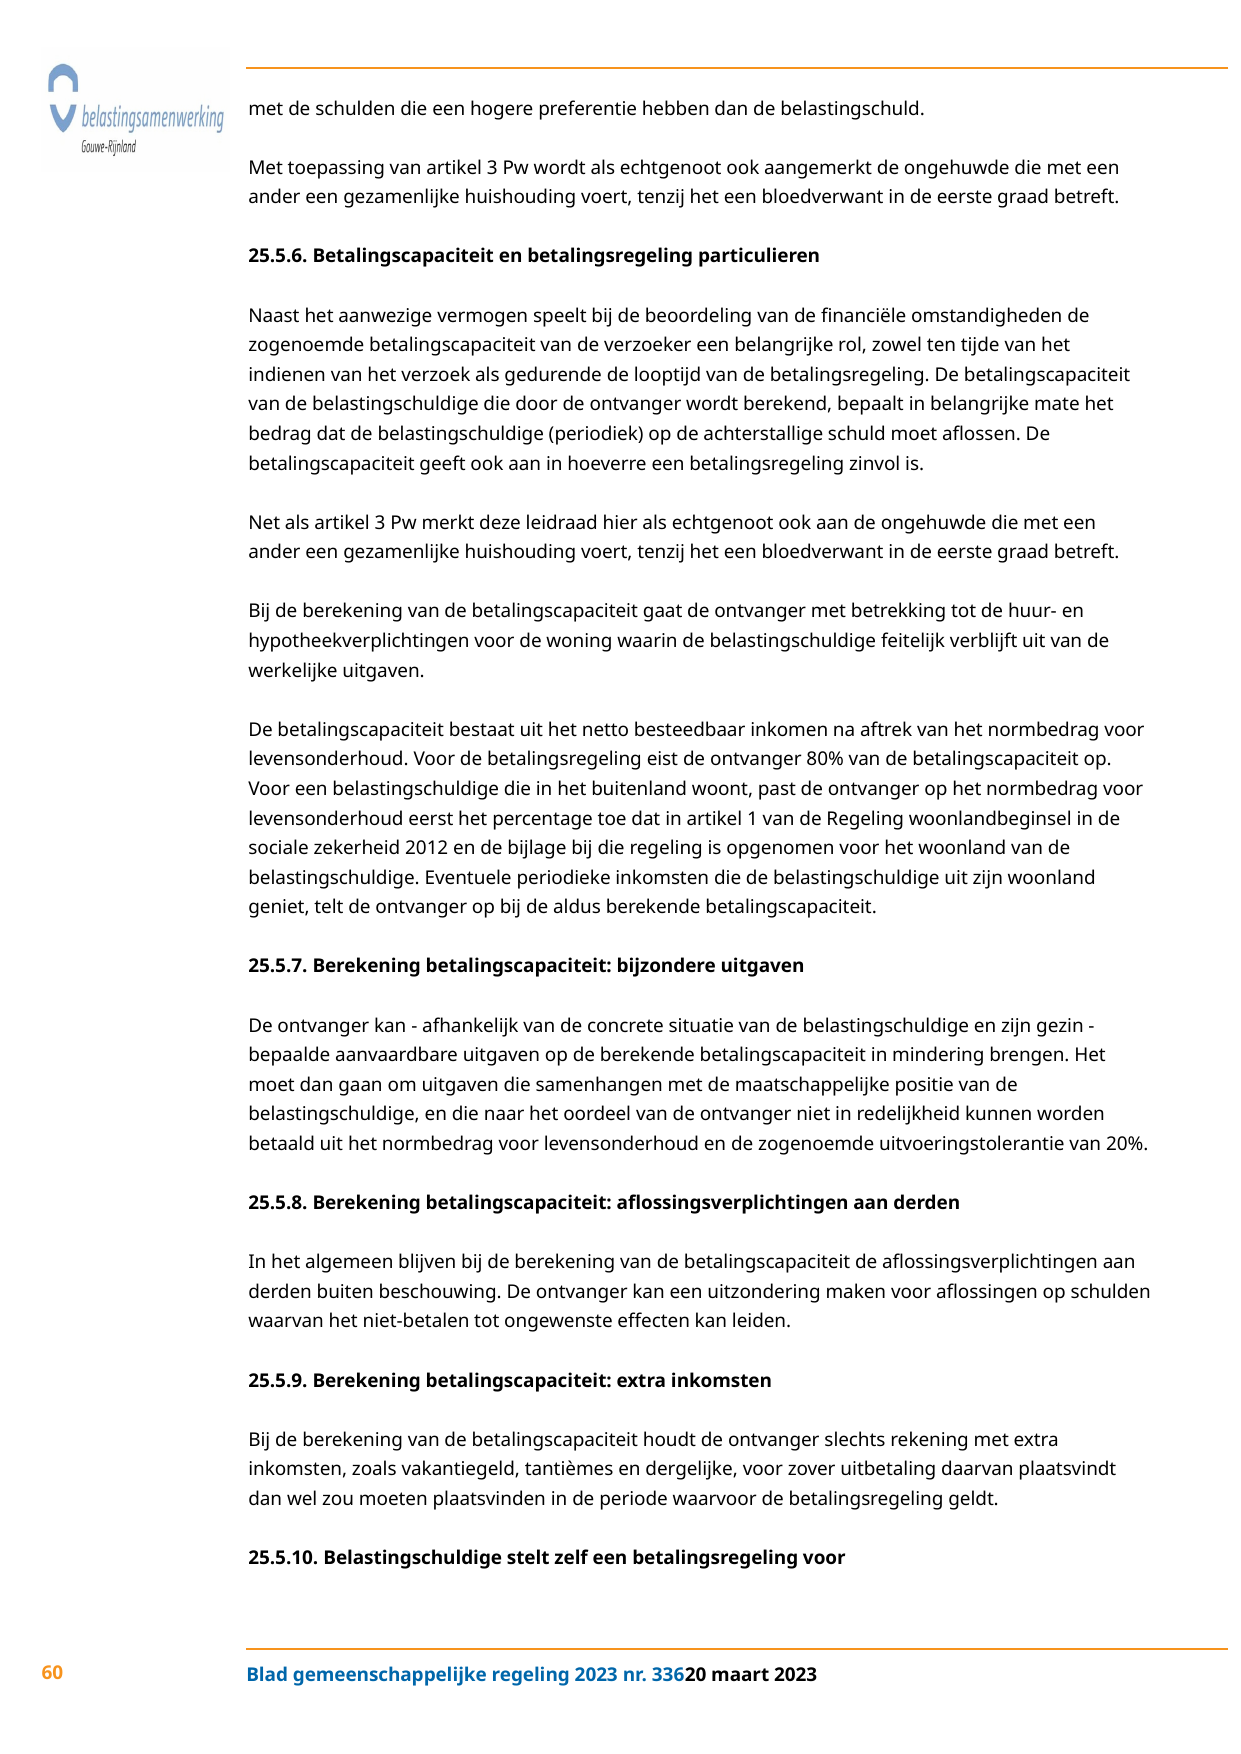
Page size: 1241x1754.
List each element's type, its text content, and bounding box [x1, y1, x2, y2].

text De ontvanger kan - afhankelijk van de concrete situatie van de belastingschuldige en zijn gezin - bepaalde aanvaardbare uitgaven op de berekende betalingscapaciteit in mindering brengen. Het moet dan gaan om uitgaven die samenhangen met de maatschappelijke positie van de belastingschuldige, en die naar het oordeel van de ontvanger niet in redelijkheid kunnen worden betaald uit het normbedrag voor levensonderhoud en de zogenoemde uitvoeringstolerantie van 20%. [248, 1012, 1152, 1156]
text 25.5.6. Betalingscapaciteit en betalingsregeling particulieren [248, 243, 1152, 268]
text Net als artikel 3 Pw merkt deze leidraad hier als echtgenoot ook aan de ongehuwde die met een ander een gezamenlijke huishouding voert, tenzij het een bloedverwant in de eerste graad betreft. [248, 509, 1152, 564]
text Bij de berekening van de betalingscapaciteit gaat de ontvanger met betrekking tot de huur- en hypotheekverplichtingen voor de woning waarin de belastingschuldige feitelijk verblijft uit van de werkelijke uitgaven. [248, 598, 1152, 683]
text Met toepassing van artikel 3 Pw wordt als echtgenoot ook aangemerkt de ongehuwde die met een ander een gezamenlijke huishouding voert, tenzij het een bloedverwant in de eerste graad betreft. [248, 154, 1152, 209]
text Bij de berekening van de betalingscapaciteit houdt de ontvanger slechts rekening met extra inkomsten, zoals vakantiegeld, tantièmes en dergelijke, voor zover uitbetaling daarvan plaatsvindt dan wel zou moeten plaatsvinden in de periode waarvoor de betalingsregeling geldt. [248, 1426, 1152, 1511]
text met de schulden die een hogere preferentie hebben dan de belastingschuld. [248, 95, 1152, 121]
text In het algemeen blijven bij de berekening van de betalingscapaciteit de aflossingsverplichtingen aan derden buiten beschouwing. De ontvanger kan een uitzondering maken voor aflossingen op schulden waarvan het niet-betalen tot ongewenste effecten kan leiden. [248, 1248, 1152, 1333]
text 25.5.8. Berekening betalingscapaciteit: aflossingsverplichtingen aan derden [248, 1189, 1152, 1215]
text De betalingscapaciteit bestaat uit het netto besteedbaar inkomen na aftrek van het normbedrag voor levensonderhoud. Voor de betalingsregeling eist de ontvanger 80% van de betalingscapaciteit op. Voor een belastingschuldige die in het buitenland woont, past de ontvanger op het normbedrag voor levensonderhoud eerst het percentage toe dat in artikel 1 van de Regeling woonlandbeginsel in de sociale zekerheid 2012 en de bijlage bij die regeling is opgenomen voor het woonland van de belastingschuldige. Eventuele periodieke inkomsten die de belastingschuldige uit zijn woonland geniet, telt de ontvanger op bij de aldus berekende betalingscapaciteit. [248, 716, 1152, 919]
text 25.5.9. Berekening betalingscapaciteit: extra inkomsten [248, 1367, 1152, 1393]
text Naast het aanwezige vermogen speelt bij de beoordeling van de financiële omstandigheden de zogenoemde betalingscapaciteit van de verzoeker een belangrijke rol, zowel ten tijde van het indienen van het verzoek als gedurende de looptijd van de betalingsregeling. De betalingscapaciteit van de belastingschuldige die door de ontvanger wordt berekend, bepaalt in belangrijke mate het bedrag dat de belastingschuldige (periodiek) op de achterstallige schuld moet aflossen. De betalingscapaciteit geeft ook aan in hoeverre een betalingsregeling zinvol is. [248, 302, 1152, 476]
text 25.5.10. Belastingschuldige stelt zelf een betalingsregeling voor [248, 1544, 1152, 1570]
text 25.5.7. Berekening betalingscapaciteit: bijzondere uitgaven [248, 953, 1152, 978]
picture [41, 47, 231, 172]
